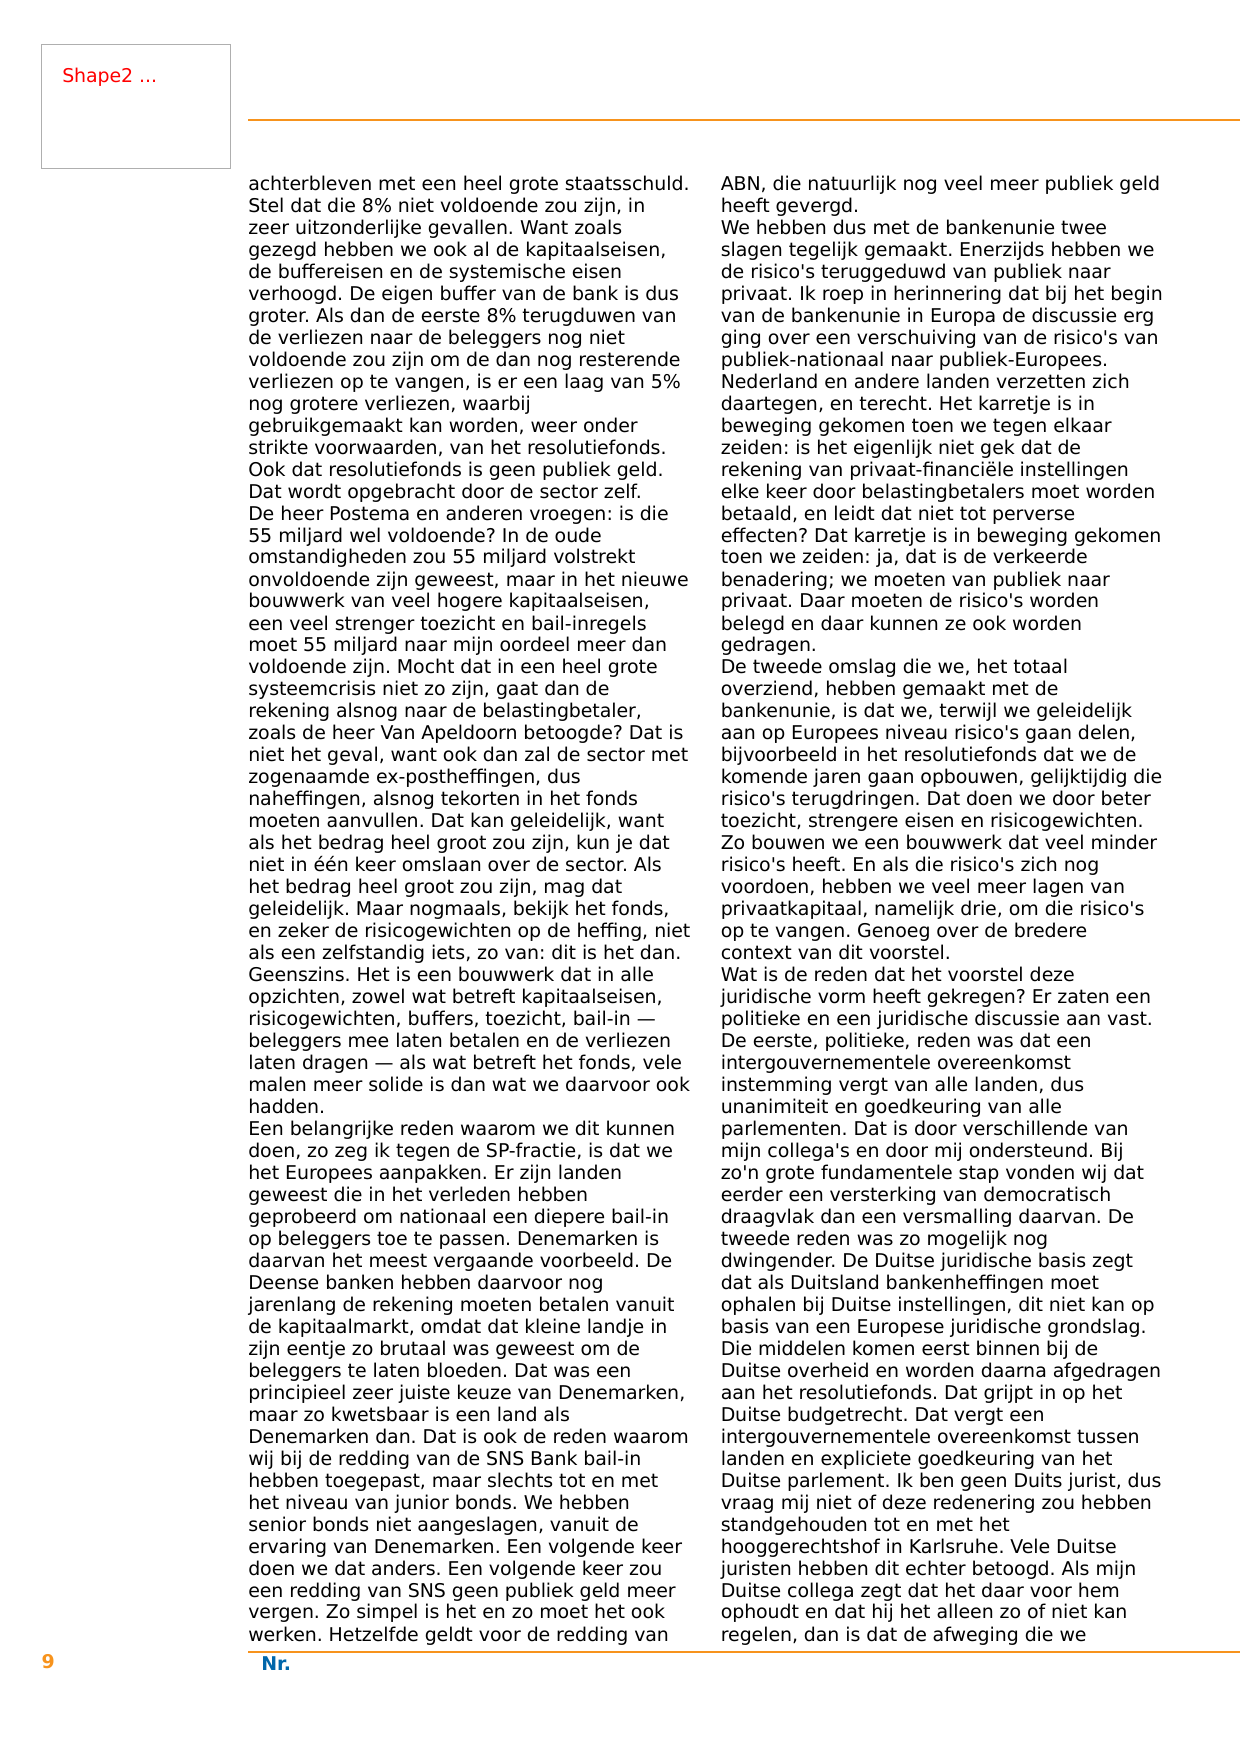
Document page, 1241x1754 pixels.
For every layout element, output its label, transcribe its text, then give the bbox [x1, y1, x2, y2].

text De tweede omslag die we, het totaal overziend, hebben gemaakt met de bankenunie, is dat we, terwijl we geleidelijk aan op Europees niveau risico's gaan delen, bijvoorbeeld in het resolutiefonds dat we de komende jaren gaan opbouwen, gelijktijdig die risico's terugdringen. Dat doen we door beter toezicht, strengere eisen en risicogewichten. Zo bouwen we een bouwwerk dat veel minder risico's heeft. En als die risico's zich nog voordoen, hebben we veel meer lagen van privaatkapitaal, namelijk drie, om die risico's op te vangen. Genoeg over de bredere context van dit voorstel. [721, 656, 1163, 964]
text ABN, die natuurlijk nog veel meer publiek geld heeft gevergd. [721, 173, 1163, 217]
text We hebben dus met de bankenunie twee slagen tegelijk gemaakt. Enerzijds hebben we de risico's teruggeduwd van publiek naar privaat. Ik roep in herinnering dat bij het begin van de bankenunie in Europa de discussie erg ging over een verschuiving van de risico's van publiek-nationaal naar publiek-Europees. Nederland en andere landen verzetten zich daartegen, en terecht. Het karretje is in beweging gekomen toen we tegen elkaar zeiden: is het eigenlijk niet gek dat de rekening van privaat-financiële instellingen elke keer door belastingbetalers moet worden betaald, en leidt dat niet tot perverse effecten? Dat karretje is in beweging gekomen toen we zeiden: ja, dat is de verkeerde benadering; we moeten van publiek naar privaat. Daar moeten de risico's worden belegd en daar kunnen ze ook worden gedragen. [721, 217, 1163, 656]
text Wat is de reden dat het voorstel deze juridische vorm heeft gekregen? Er zaten een politieke en een juridische discussie aan vast. De eerste, politieke, reden was dat een intergouvernementele overeenkomst instemming vergt van alle landen, dus unanimiteit en goedkeuring van alle parlementen. Dat is door verschillende van mijn collega's en door mij ondersteund. Bij zo'n grote fundamentele stap vonden wij dat eerder een versterking van democratisch draagvlak dan een versmalling daarvan. De tweede reden was zo mogelijk nog dwingender. De Duitse juridische basis zegt dat als Duitsland bankenheffingen moet ophalen bij Duitse instellingen, dit niet kan op basis van een Europese juridische grondslag. Die middelen komen eerst binnen bij de Duitse overheid en worden daarna afgedragen aan het resolutiefonds. Dat grijpt in op het Duitse budgetrecht. Dat vergt een intergouvernementele overeenkomst tussen landen en expliciete goedkeuring van het Duitse parlement. Ik ben geen Duits jurist, dus vraag mij niet of deze redenering zou hebben standgehouden tot en met het hooggerechtshof in Karlsruhe. Vele Duitse juristen hebben dit echter betoogd. Als mijn Duitse collega zegt dat het daar voor hem ophoudt en dat hij het alleen zo of niet kan regelen, dan is dat de afweging die we [721, 964, 1163, 1645]
text De heer Postema en anderen vroegen: is die 55 miljard wel voldoende? In de oude omstandigheden zou 55 miljard volstrekt onvoldoende zijn geweest, maar in het nieuwe bouwwerk van veel hogere kapitaalseisen, een veel strenger toezicht en bail-inregels moet 55 miljard naar mijn oordeel meer dan voldoende zijn. Mocht dat in een heel grote systeemcrisis niet zo zijn, gaat dan de rekening alsnog naar de belastingbetaler, zoals de heer Van Apeldoorn betoogde? Dat is niet het geval, want ook dan zal de sector met zogenaamde ex-postheffingen, dus naheffingen, alsnog tekorten in het fonds moeten aanvullen. Dat kan geleidelijk, want als het bedrag heel groot zou zijn, kun je dat niet in één keer omslaan over de sector. Als het bedrag heel groot zou zijn, mag dat geleidelijk. Maar nogmaals, bekijk het fonds, en zeker de risicogewichten op de heffing, niet als een zelfstandig iets, zo van: dit is het dan. Geenszins. Het is een bouwwerk dat in alle opzichten, zowel wat betreft kapitaalseisen, risicogewichten, buffers, toezicht, bail-in — beleggers mee laten betalen en de verliezen laten dragen — als wat betreft het fonds, vele malen meer solide is dan wat we daarvoor ook hadden. [248, 502, 691, 1118]
text Een belangrijke reden waarom we dit kunnen doen, zo zeg ik tegen de SP-fractie, is dat we het Europees aanpakken. Er zijn landen geweest die in het verleden hebben geprobeerd om nationaal een diepere bail-in op beleggers toe te passen. Denemarken is daarvan het meest vergaande voorbeeld. De Deense banken hebben daarvoor nog jarenlang de rekening moeten betalen vanuit de kapitaalmarkt, omdat dat kleine landje in zijn eentje zo brutaal was geweest om de beleggers te laten bloeden. Dat was een principieel zeer juiste keuze van Denemarken, maar zo kwetsbaar is een land als Denemarken dan. Dat is ook de reden waarom wij bij de redding van de SNS Bank bail-in hebben toegepast, maar slechts tot en met het niveau van junior bonds. We hebben senior bonds niet aangeslagen, vanuit de ervaring van Denemarken. Een volgende keer doen we dat anders. Een volgende keer zou een redding van SNS geen publiek geld meer vergen. Zo simpel is het en zo moet het ook werken. Hetzelfde geldt voor de redding van [248, 1118, 691, 1645]
text achterbleven met een heel grote staatsschuld. Stel dat die 8% niet voldoende zou zijn, in zeer uitzonderlijke gevallen. Want zoals gezegd hebben we ook al de kapitaalseisen, de buffereisen en de systemische eisen verhoogd. De eigen buffer van de bank is dus groter. Als dan de eerste 8% terugduwen van de verliezen naar de beleggers nog niet voldoende zou zijn om de dan nog resterende verliezen op te vangen, is er een laag van 5% nog grotere verliezen, waarbij gebruikgemaakt kan worden, weer onder strikte voorwaarden, van het resolutiefonds. Ook dat resolutiefonds is geen publiek geld. Dat wordt opgebracht door de sector zelf. [248, 173, 691, 502]
